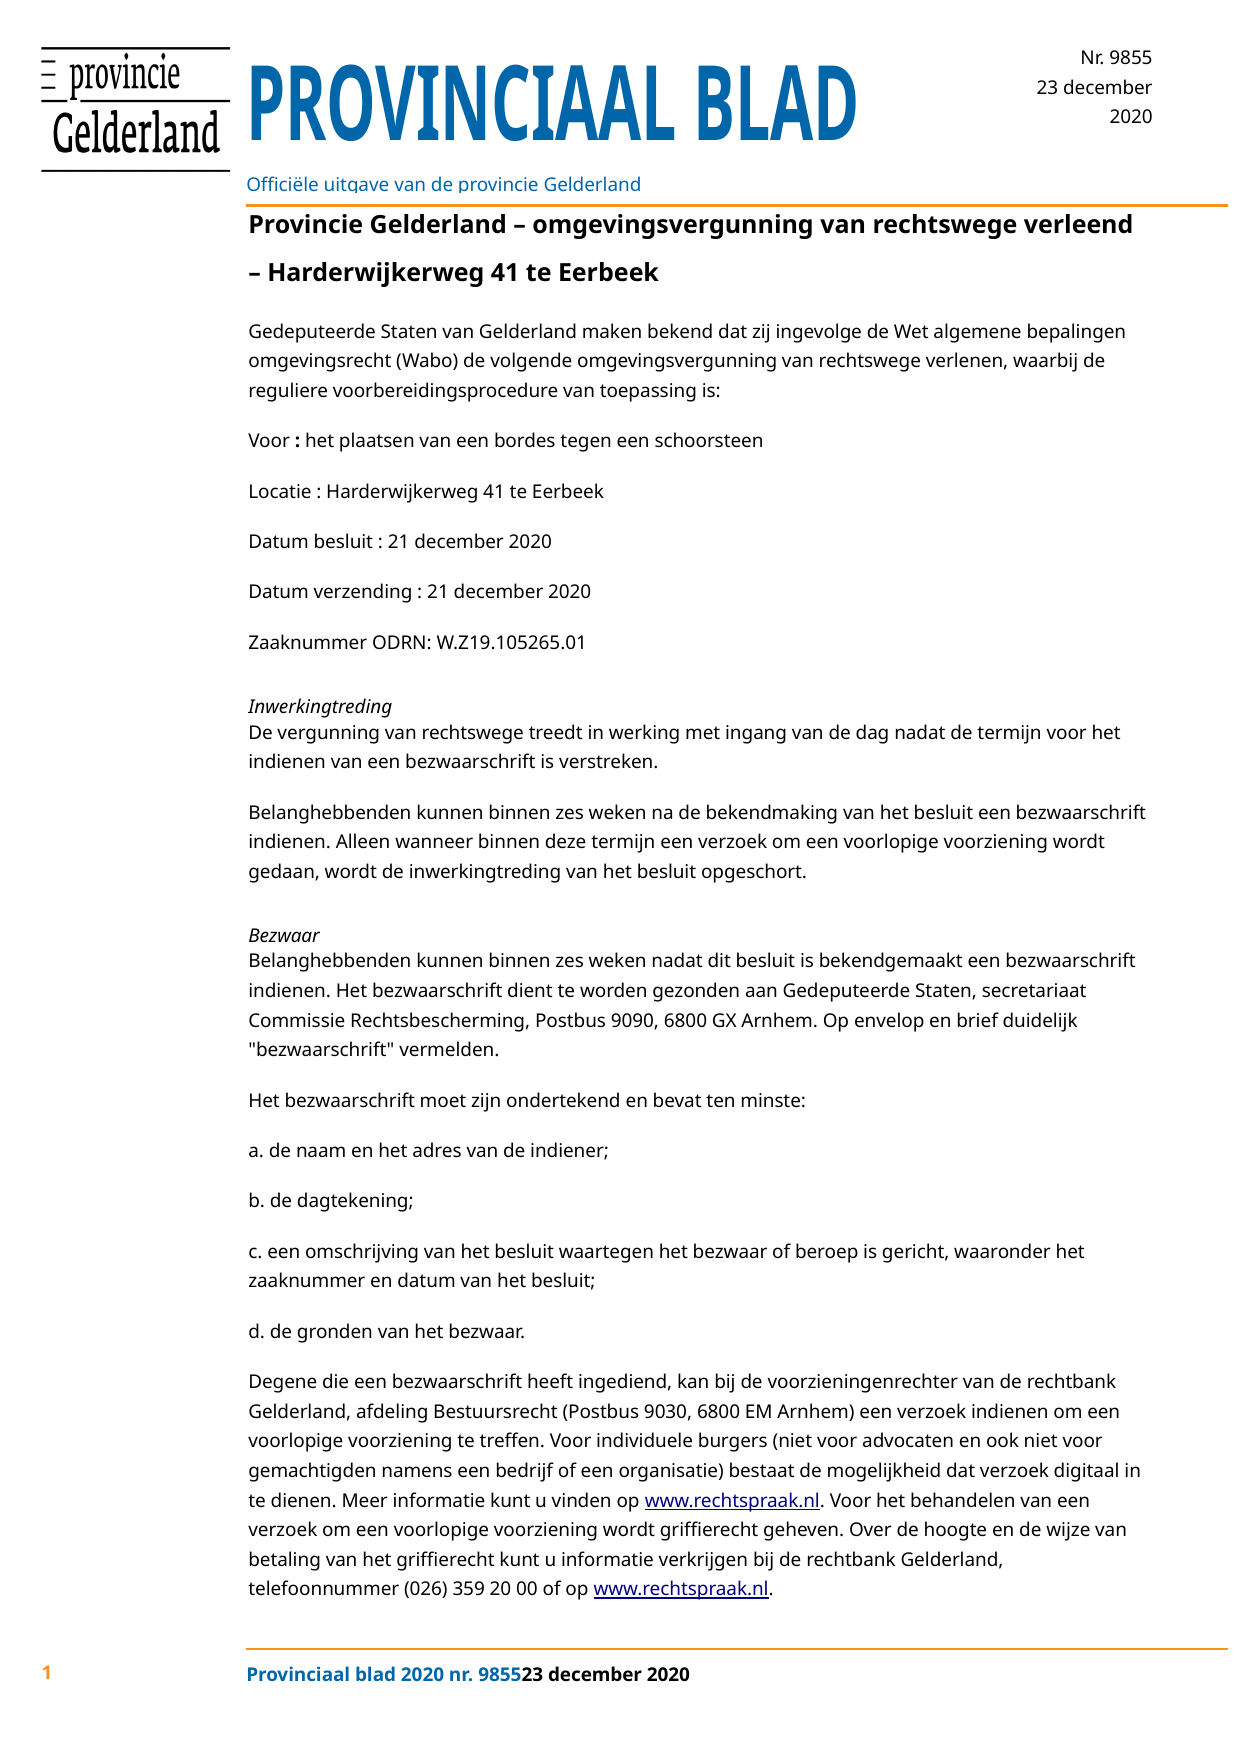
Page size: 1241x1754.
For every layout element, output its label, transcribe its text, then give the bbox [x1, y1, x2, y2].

text Belanghebbenden kunnen binnen zes weken nadat dit besluit is bekendgemaakt een bezwaarschrift indienen. Het bezwaarschrift dient te worden gezonden aan Gedeputeerde Staten, secretariaat Commissie Rechtsbescherming, Postbus 9090, 6800 GX Arnhem. Op envelop en brief duidelijk "bezwaarschrift" vermelden. [248, 948, 1152, 1062]
text Locatie : Harderwijkerweg 41 te Eerbeek [248, 478, 1152, 504]
text Belanghebbenden kunnen binnen zes weken na de bekendmaking van het besluit een bezwaarschrift indienen. Alleen wanneer binnen deze termijn een verzoek om een voorlopige voorziening wordt gedaan, wordt de inwerkingtreding van het besluit opgeschort. [248, 799, 1152, 884]
picture [41, 47, 231, 172]
text Inwerkingtreding [248, 693, 1152, 719]
text Datum verzending : 21 december 2020 [248, 579, 1152, 604]
text Gedeputeerde Staten van Gelderland maken bekend dat zij ingevolge de Wet algemene bepalingen omgevingsrecht (Wabo) de volgende omgevingsvergunning van rechtswege verlenen, waarbij de reguliere voorbereidingsprocedure van toepassing is: [248, 318, 1152, 403]
text d. de gronden van het bezwaar. [248, 1318, 1152, 1344]
text De vergunning van rechtswege treedt in werking met ingang van de dag nadat de termijn voor het indienen van een bezwaarschrift is verstreken. [248, 719, 1152, 774]
text Zaaknummer ODRN: W.Z19.105265.01 [248, 629, 1152, 655]
text Datum besluit : 21 december 2020 [248, 528, 1152, 554]
text b. de dagtekening; [248, 1188, 1152, 1213]
text Voor : het plaatsen van een bordes tegen een schoorsteen [248, 427, 1152, 453]
text a. de naam en het adres van de indiener; [248, 1137, 1152, 1163]
text Provincie Gelderland – omgevingsvergunning van rechtswege verleend – Harderwijkerweg 41 te Eerbeek [248, 207, 1152, 288]
text c. een omschrijving van het besluit waartegen het bezwaar of beroep is gericht, waaronder het zaaknummer en datum van het besluit; [248, 1238, 1152, 1293]
text Bezwaar [248, 922, 1152, 948]
text Het bezwaarschrift moet zijn ondertekend en bevat ten minste: [248, 1087, 1152, 1113]
text Degene die een bezwaarschrift heeft ingediend, kan bij de voorzieningenrechter van de rechtbank Gelderland, afdeling Bestuursrecht (Postbus 9030, 6800 EM Arnhem) een verzoek indienen om een voorlopige voorziening te treffen. Voor individuele burgers (niet voor advocaten en ook niet voor gemachtigden namens een bedrijf of een organisatie) bestaat de mogelijkheid dat verzoek digitaal in te dienen. Meer informatie kunt u vinden op www.rechtspraak.nl. Voor het behandelen van een verzoek om een voorlopige voorziening wordt griffierecht geheven. Over de hoogte en de wijze van betaling van het griffierecht kunt u informatie verkrijgen bij de rechtbank Gelderland, telefoonnummer (026) 359 20 00 of op www.rechtspraak.nl. [248, 1368, 1152, 1601]
